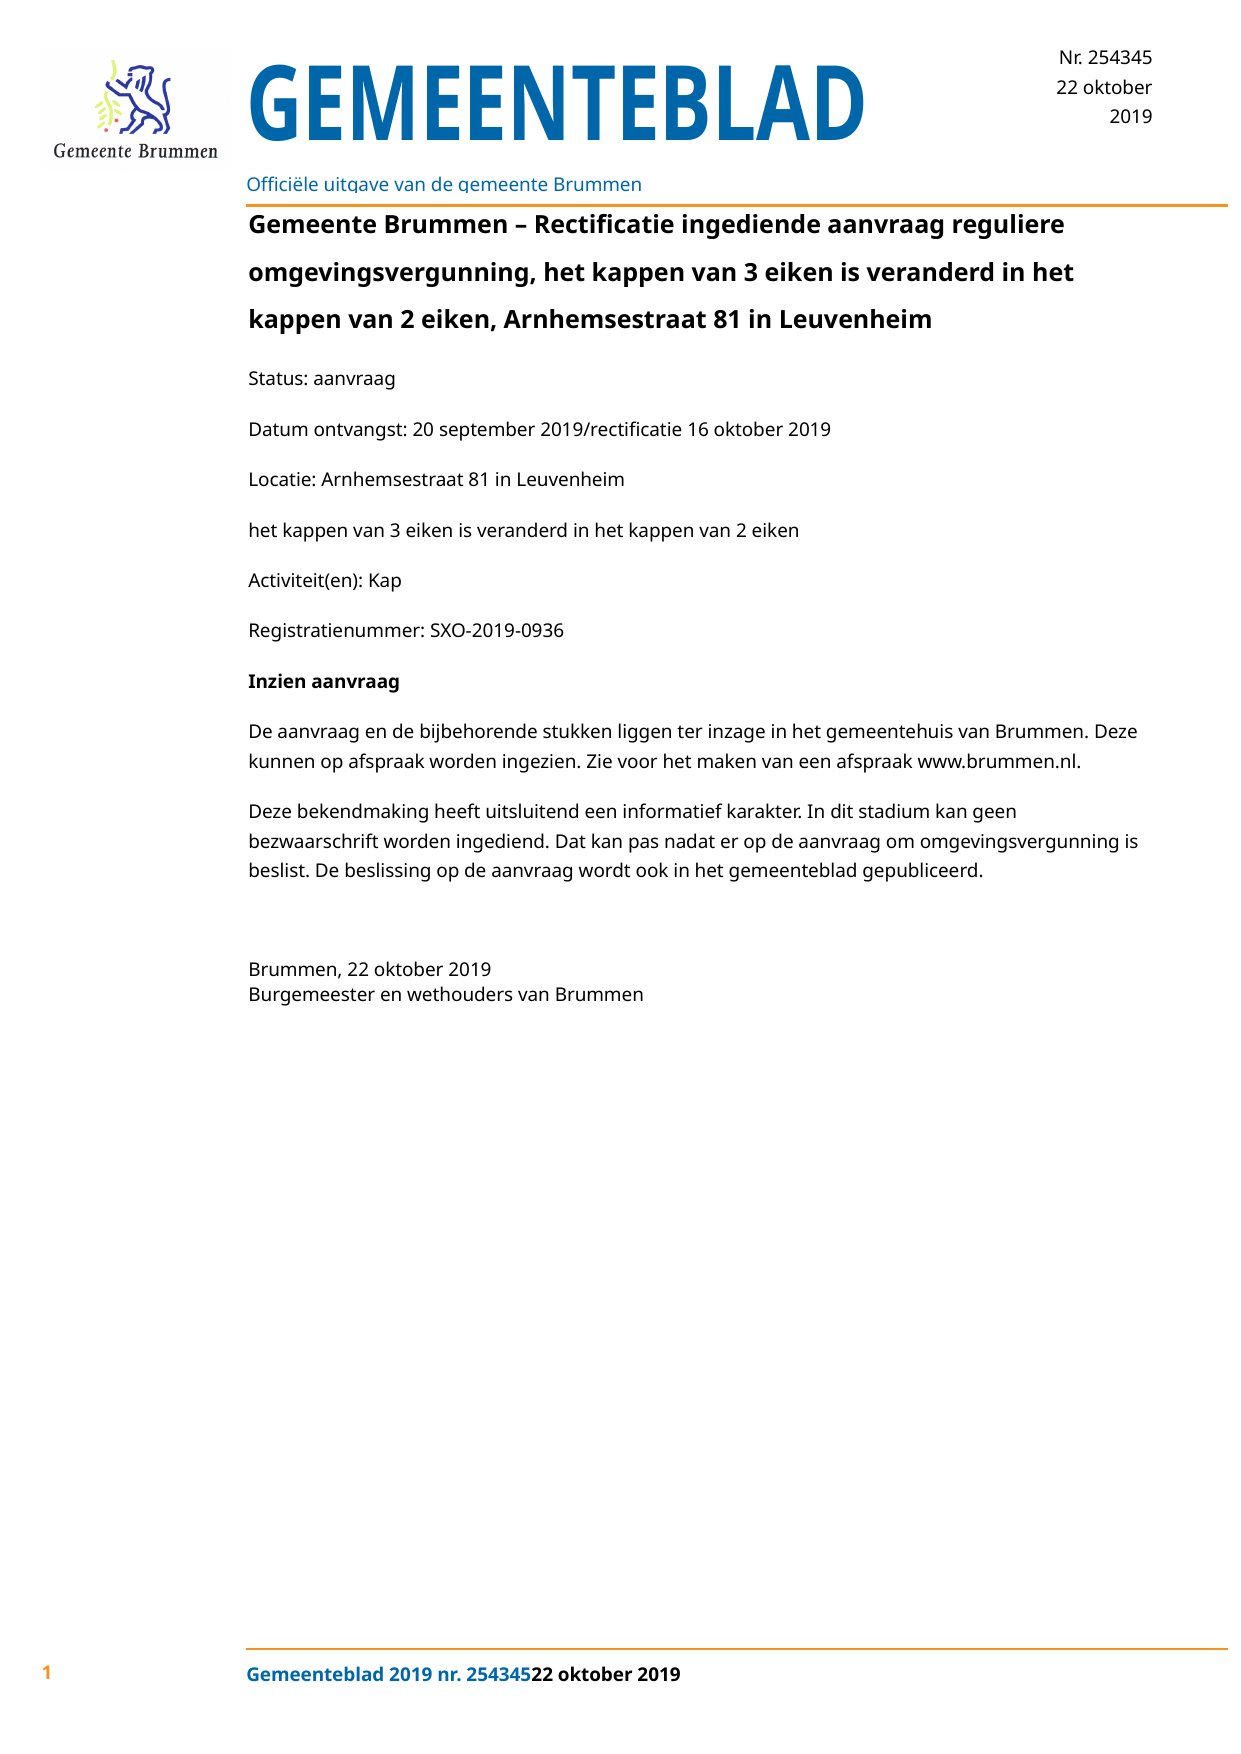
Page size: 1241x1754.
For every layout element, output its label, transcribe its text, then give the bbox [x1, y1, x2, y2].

text Registratienummer: SXO-2019-0936 [248, 618, 1152, 643]
text het kappen van 3 eiken is veranderd in het kappen van 2 eiken [248, 517, 1152, 542]
picture [41, 47, 231, 172]
text Status: aanvraag [248, 366, 1152, 391]
text Locatie: Arnhemsestraat 81 in Leuvenheim [248, 466, 1152, 492]
text De aanvraag en de bijbehorende stukken liggen ter inzage in het gemeentehuis van Brummen. Deze kunnen op afspraak worden ingezien. Zie voor het maken van een afspraak www.brummen.nl. [248, 718, 1152, 774]
text Datum ontvangst: 20 september 2019/rectificatie 16 oktober 2019 [248, 416, 1152, 442]
text Deze bekendmaking heeft uitsluitend een informatief karakter. In dit stadium kan geen bezwaarschrift worden ingediend. Dat kan pas nadat er op de aanvraag om omgevingsvergunning is beslist. De beslissing op de aanvraag wordt ook in het gemeenteblad gepubliceerd. [248, 798, 1152, 883]
text Burgemeester en wethouders van Brummen [248, 982, 1152, 1007]
text Brummen, 22 oktober 2019 [248, 956, 1152, 982]
text Inzien aanvraag [248, 668, 1152, 694]
text Gemeente Brummen – Rectificatie ingediende aanvraag reguliere omgevingsvergunning, het kappen van 3 eiken is veranderd in het kappen van 2 eiken, Arnhemsestraat 81 in Leuvenheim [248, 207, 1152, 336]
text Activiteit(en): Kap [248, 567, 1152, 593]
